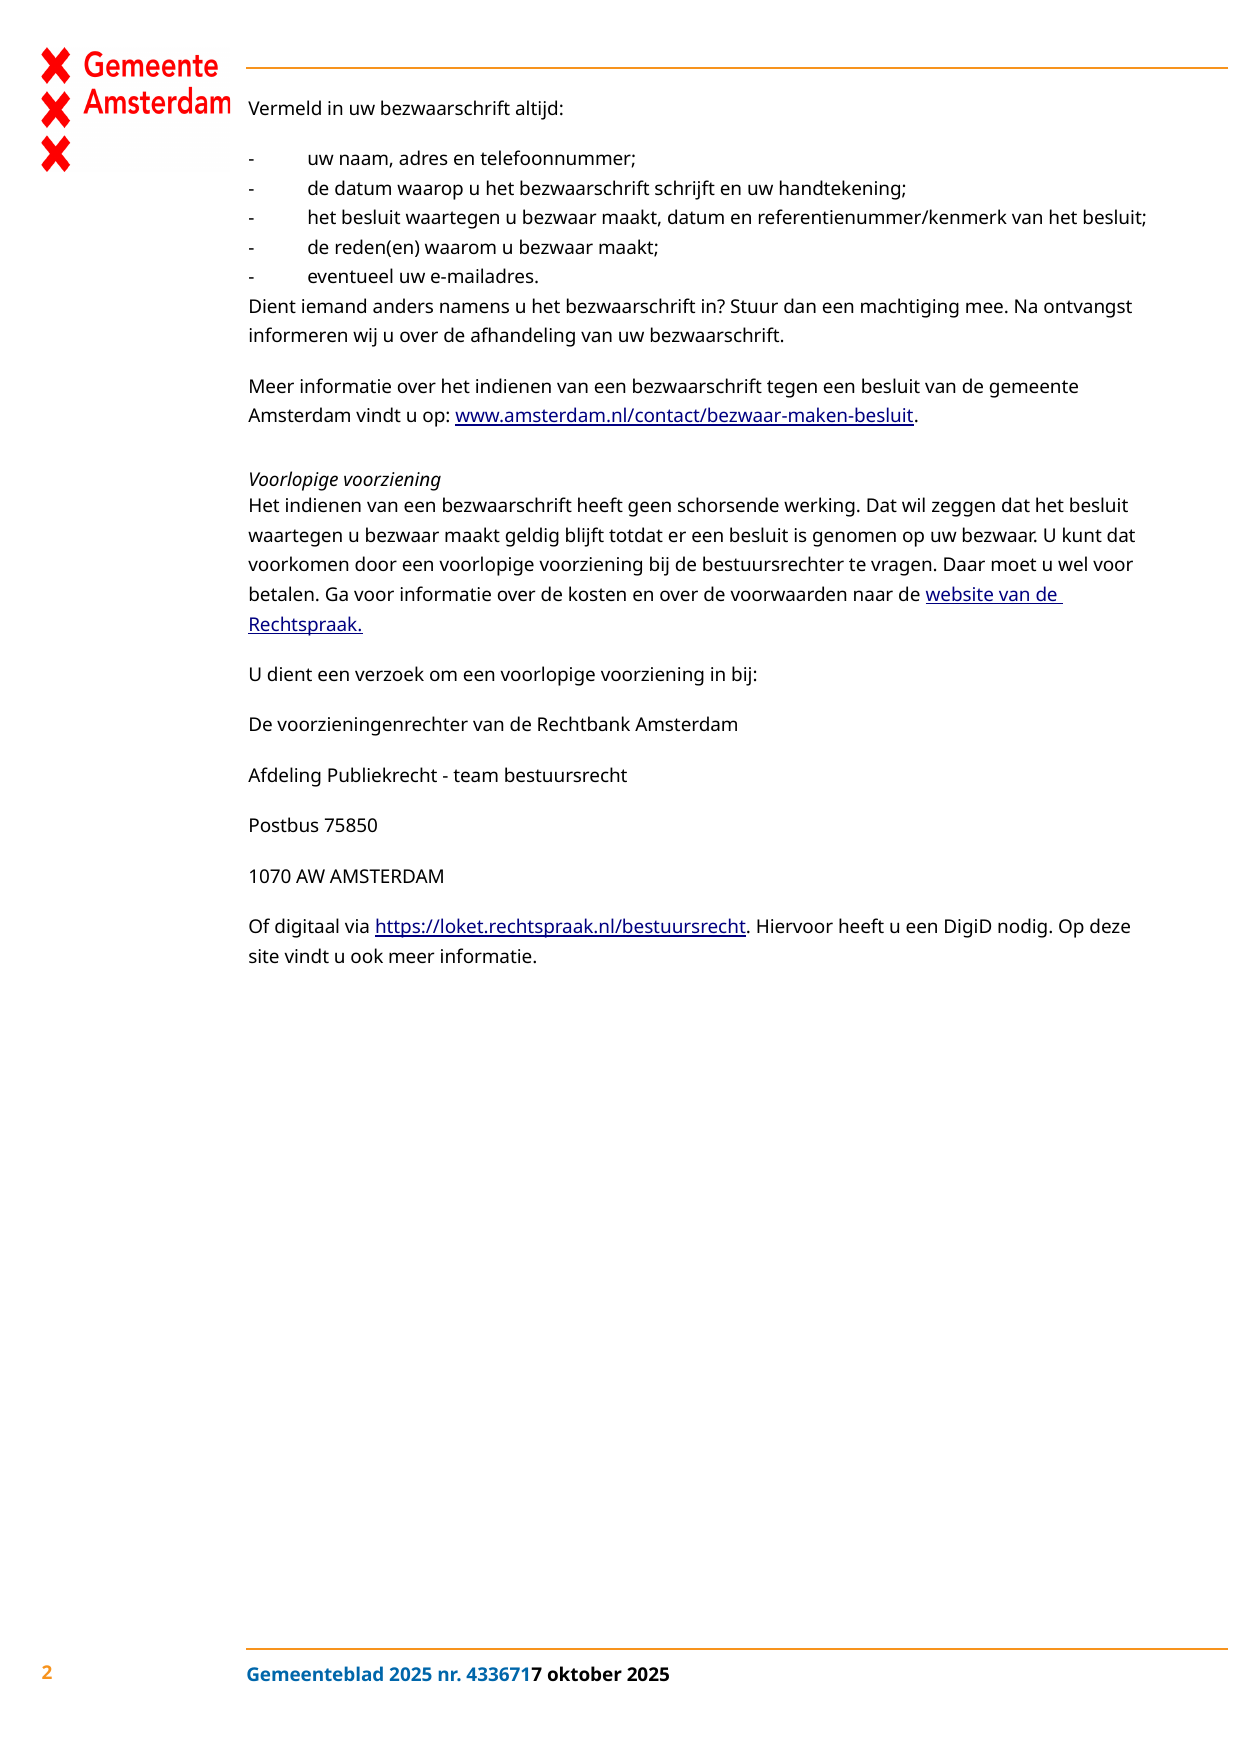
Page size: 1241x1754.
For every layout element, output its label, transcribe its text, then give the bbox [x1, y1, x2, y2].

text Het indienen van een bezwaarschrift heeft geen schorsende werking. Dat wil zeggen dat het besluit waartegen u bezwaar maakt geldig blijft totdat er een besluit is genomen op uw bezwaar. U kunt dat voorkomen door een voorlopige voorziening bij de bestuursrechter te vragen. Daar moet u wel voor betalen. Ga voor informatie over de kosten en over de voorwaarden naar de website van de Rechtspraak. [248, 492, 1152, 636]
text U dient een verzoek om een voorlopige voorziening in bij: [248, 661, 1152, 687]
text 1070 AW AMSTERDAM [248, 863, 1152, 888]
text De voorzieningenrechter van de Rechtbank Amsterdam [248, 712, 1152, 737]
list de datum waarop u het bezwaarschrift schrijft en uw handtekening; [248, 175, 1152, 201]
list de reden(en) waarom u bezwaar maakt; [248, 234, 1152, 260]
list eventueel uw e-mailadres. [248, 263, 1152, 289]
text Vermeld in uw bezwaarschrift altijd: [248, 95, 1152, 121]
text Voorlopige voorziening [248, 467, 1152, 492]
text Postbus 75850 [248, 812, 1152, 838]
text Dient iemand anders namens u het bezwaarschrift in? Stuur dan een machtiging mee. Na ontvangst informeren wij u over de afhandeling van uw bezwaarschrift. [248, 293, 1152, 348]
list het besluit waartegen u bezwaar maakt, datum en referentienummer/kenmerk van het besluit; [248, 204, 1152, 230]
list uw naam, adres en telefoonnummer; [248, 145, 1152, 171]
text Meer informatie over het indienen van een bezwaarschrift tegen een besluit van de gemeente Amsterdam vindt u op: www.amsterdam.nl/contact/bezwaar-maken-besluit. [248, 373, 1152, 428]
text Of digitaal via https://loket.rechtspraak.nl/bestuursrecht. Hiervoor heeft u een DigiD nodig. Op deze site vindt u ook meer informatie. [248, 913, 1152, 968]
picture [41, 47, 231, 172]
text Afdeling Publiekrecht - team bestuursrecht [248, 762, 1152, 788]
